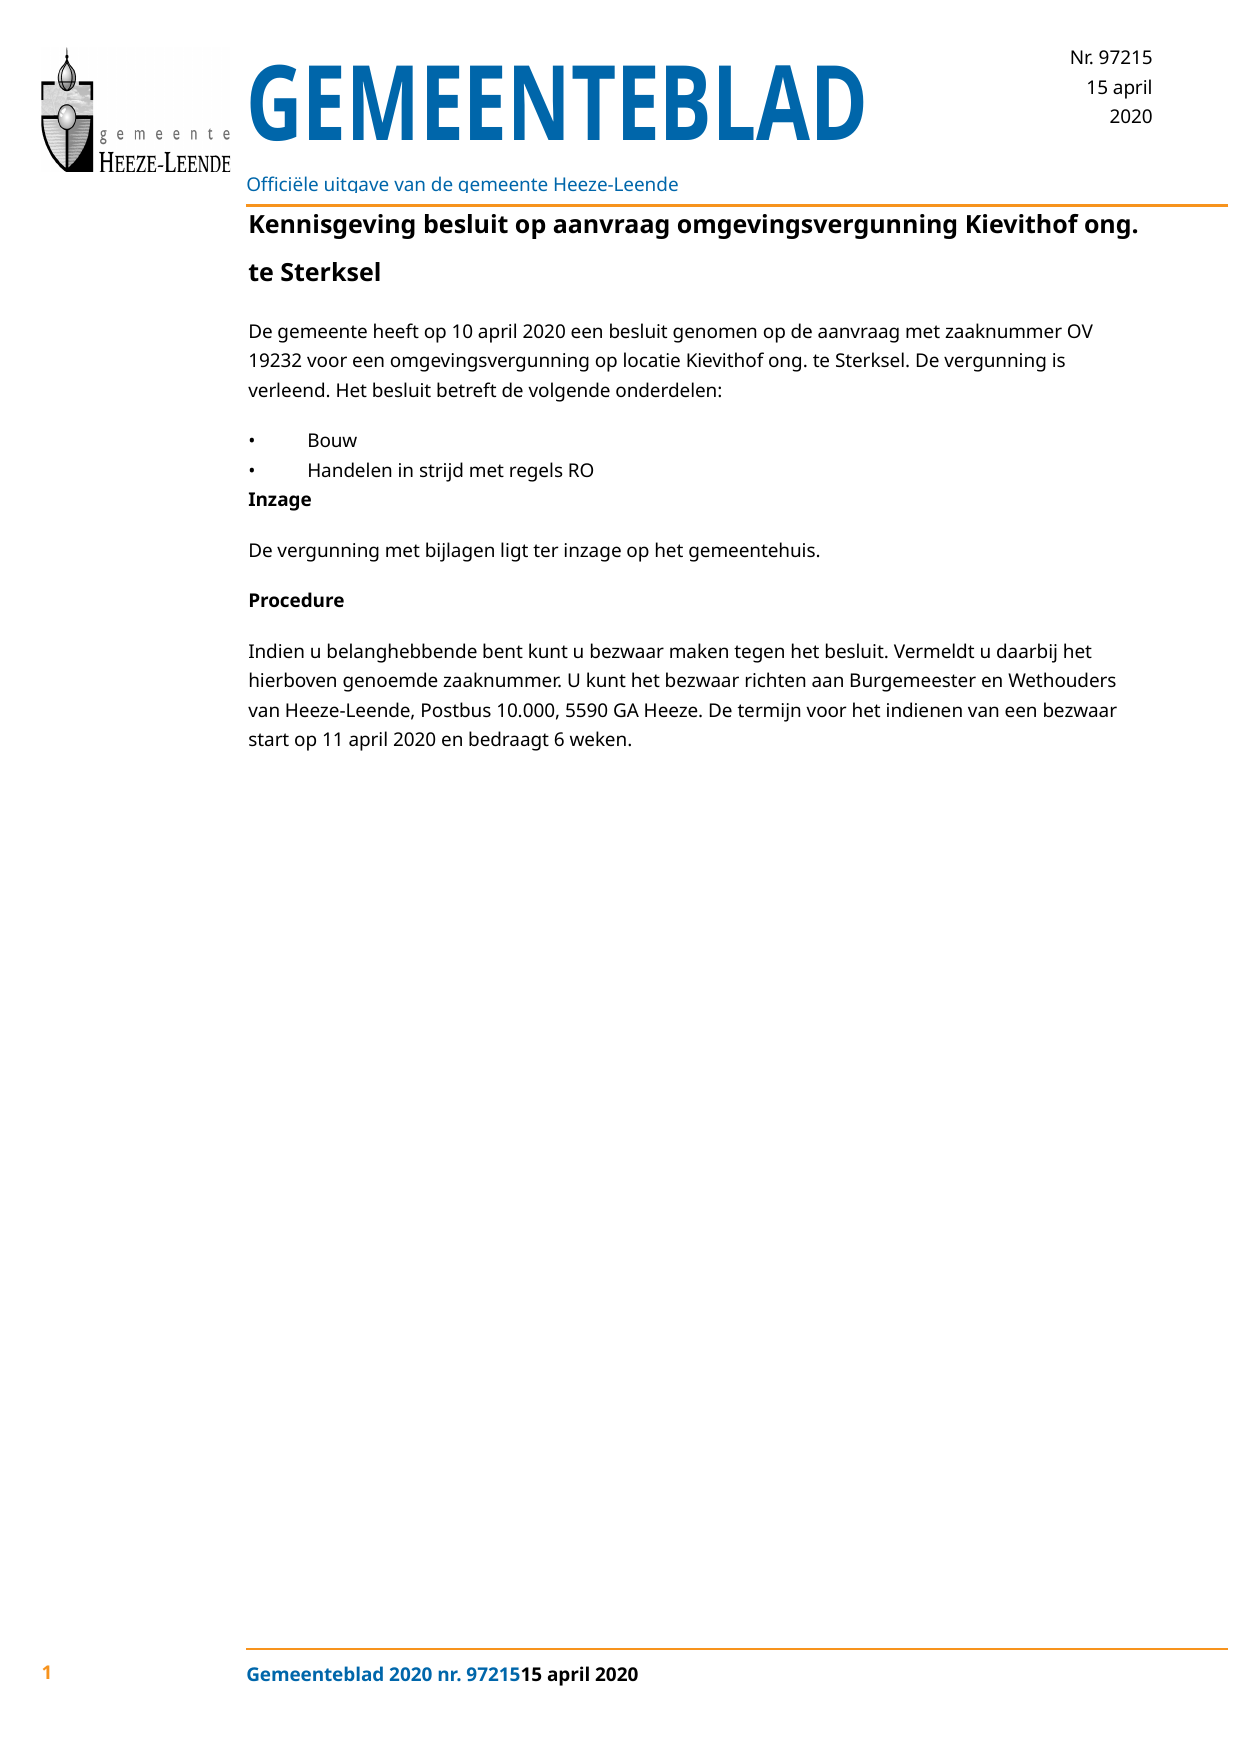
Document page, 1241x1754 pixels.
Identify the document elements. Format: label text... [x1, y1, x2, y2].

text Procedure [248, 587, 1152, 613]
text De vergunning met bijlagen ligt ter inzage op het gemeentehuis. [248, 537, 1152, 563]
text Indien u belanghebbende bent kunt u bezwaar maken tegen het besluit. Vermeldt u daarbij het hierboven genoemde zaaknummer. U kunt het bezwaar richten aan Burgemeester en Wethouders van Heeze-Leende, Postbus 10.000, 5590 GA Heeze. De termijn voor het indienen van een bezwaar start op 11 april 2020 en bedraagt 6 weken. [248, 638, 1152, 752]
text Inzage [248, 487, 1152, 512]
text De gemeente heeft op 10 april 2020 een besluit genomen op de aanvraag met zaaknummer OV 19232 voor een omgevingsvergunning op locatie Kievithof ong. te Sterksel. De vergunning is verleend. Het besluit betreft de volgende onderdelen: [248, 318, 1152, 403]
picture [41, 47, 231, 172]
text Kennisgeving besluit op aanvraag omgevingsvergunning Kievithof ong. te Sterksel [248, 207, 1152, 288]
list Bouw [248, 427, 1152, 453]
list Handelen in strijd met regels RO [248, 457, 1152, 483]
